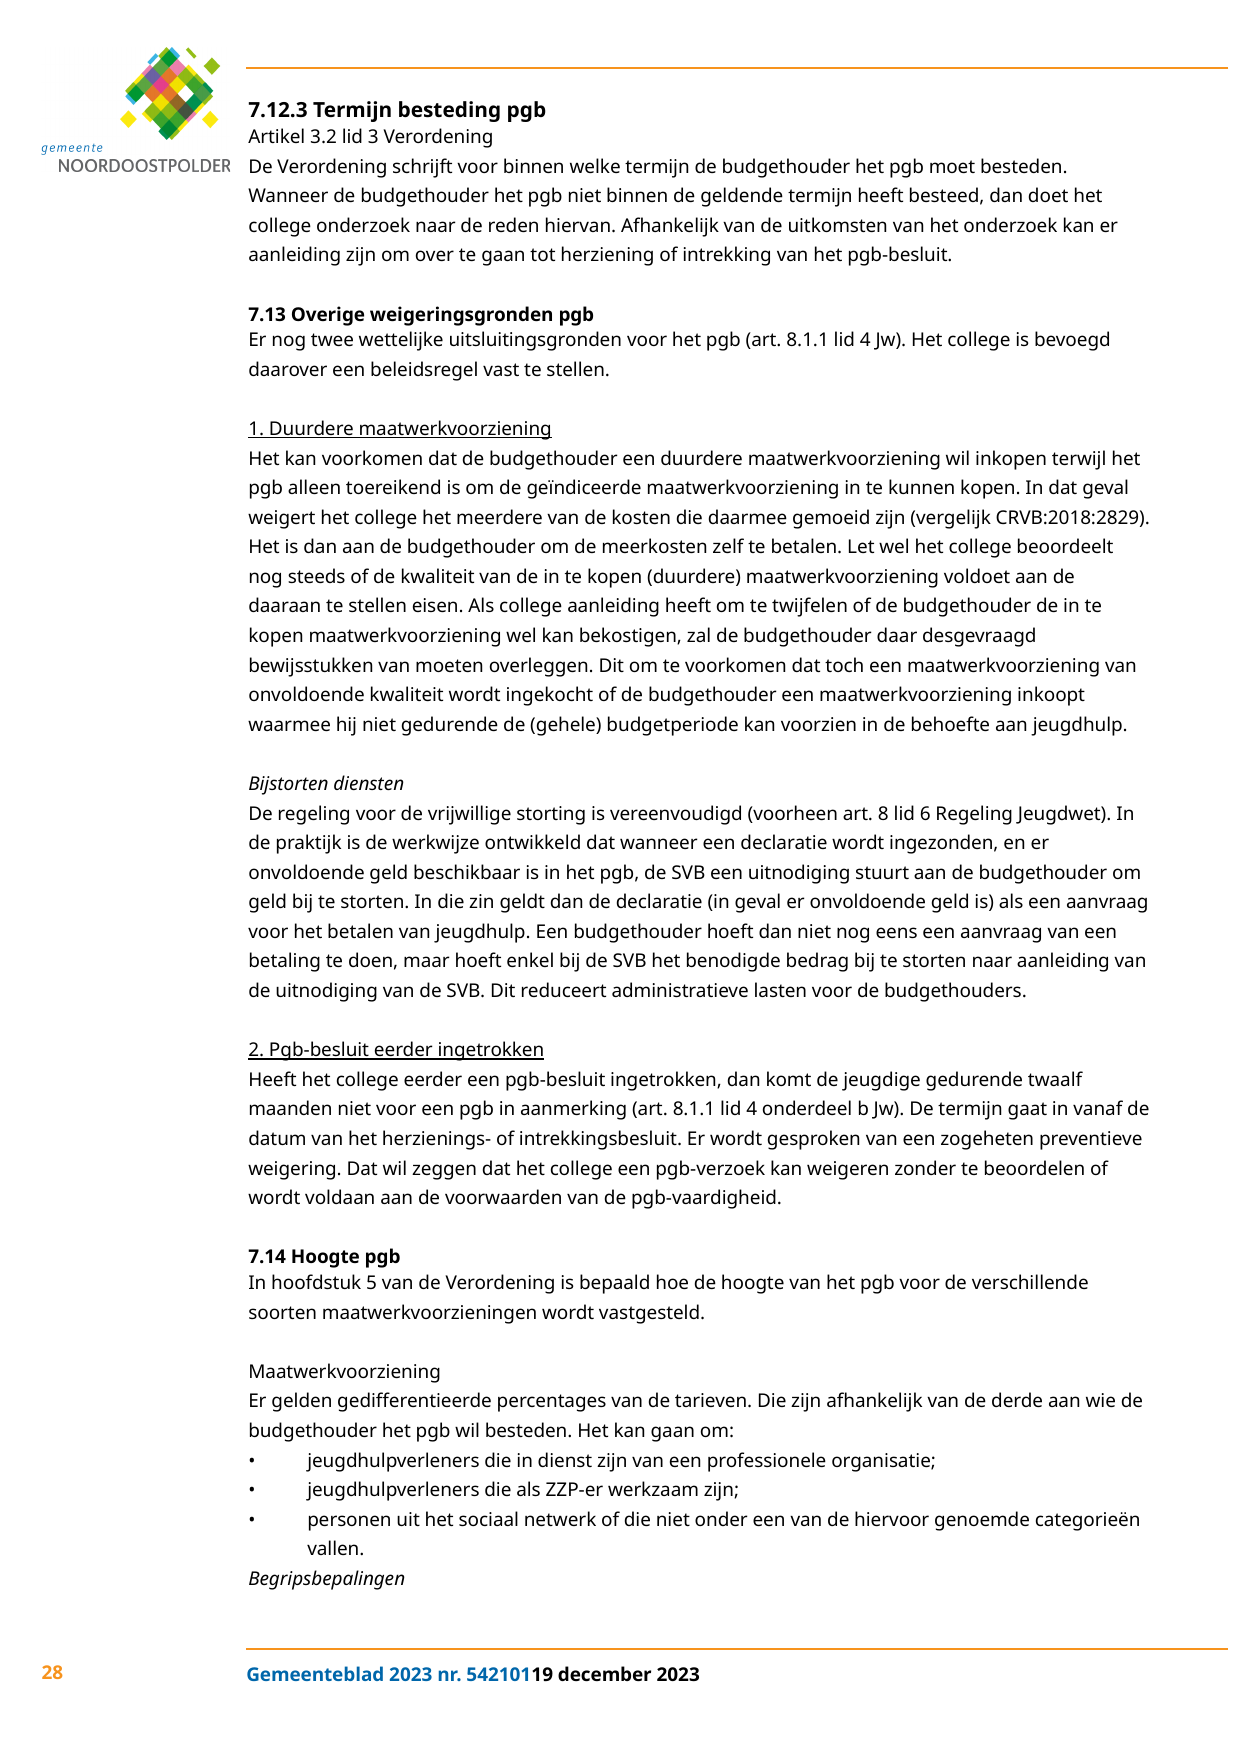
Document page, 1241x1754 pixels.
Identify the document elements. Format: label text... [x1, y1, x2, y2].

text Er gelden gedifferentieerde percentages van de tarieven. Die zijn afhankelijk van de derde aan wie de budgethouder het pgb wil besteden. Het kan gaan om: [248, 1388, 1152, 1443]
text 1. Duurdere maatwerkvoorziening [248, 415, 1152, 441]
text Artikel 3.2 lid 3 Verordening [248, 123, 1152, 149]
text Er nog twee wettelijke uitsluitingsgronden voor het pgb (art. 8.1.1 lid 4 Jw). Het college is bevoegd daarover een beleidsregel vast te stellen. [248, 326, 1152, 382]
text Het kan voorkomen dat de budgethouder een duurdere maatwerkvoorziening wil inkopen terwijl het pgb alleen toereikend is om de geïndiceerde maatwerkvoorziening in te kunnen kopen. In dat geval weigert het college het meerdere van de kosten die daarmee gemoeid zijn (vergelijk CRVB:2018:2829). Het is dan aan de budgethouder om de meerkosten zelf te betalen. Let wel het college beoordeelt nog steeds of de kwaliteit van de in te kopen (duurdere) maatwerkvoorziening voldoet aan de daaraan te stellen eisen. Als college aanleiding heeft om te twijfelen of de budgethouder de in te kopen maatwerkvoorziening wel kan bekostigen, zal de budgethouder daar desgevraagd bewijsstukken van moeten overleggen. Dit om te voorkomen dat toch een maatwerkvoorziening van onvoldoende kwaliteit wordt ingekocht of de budgethouder een maatwerkvoorziening inkoopt waarmee hij niet gedurende de (gehele) budgetperiode kan voorzien in de behoefte aan jeugdhulp. [248, 445, 1152, 737]
text Begripsbepalingen [248, 1565, 1152, 1591]
text 7.14 Hoogte pgb [248, 1243, 1152, 1269]
text 7.13 Overige weigeringsgronden pgb [248, 301, 1152, 326]
text 2. Pgb-besluit eerder ingetrokken [248, 1036, 1152, 1062]
picture [41, 47, 231, 172]
text De Verordening schrijft voor binnen welke termijn de budgethouder het pgb moet besteden. Wanneer de budgethouder het pgb niet binnen de geldende termijn heeft besteed, dan doet het college onderzoek naar de reden hiervan. Afhankelijk van de uitkomsten van het onderzoek kan er aanleiding zijn om over te gaan tot herziening of intrekking van het pgb-besluit. [248, 153, 1152, 267]
text In hoofdstuk 5 van de Verordening is bepaald hoe de hoogte van het pgb voor de verschillende soorten maatwerkvoorzieningen wordt vastgesteld. [248, 1269, 1152, 1324]
list jeugdhulpverleners die als ZZP-er werkzaam zijn; [248, 1476, 1152, 1502]
text Bijstorten diensten [248, 770, 1152, 796]
text 7.12.3 Termijn besteding pgb [248, 95, 1152, 123]
text Heeft het college eerder een pgb-besluit ingetrokken, dan komt de jeugdige gedurende twaalf maanden niet voor een pgb in aanmerking (art. 8.1.1 lid 4 onderdeel b Jw). De termijn gaat in vanaf de datum van het herzienings- of intrekkingsbesluit. Er wordt gesproken van een zogeheten preventieve weigering. Dat wil zeggen dat het college een pgb-verzoek kan weigeren zonder te beoordelen of wordt voldaan aan de voorwaarden van de pgb-vaardigheid. [248, 1066, 1152, 1210]
text Maatwerkvoorziening [248, 1358, 1152, 1384]
list personen uit het sociaal netwerk of die niet onder een van de hiervoor genoemde categorieën vallen. [248, 1506, 1152, 1561]
list jeugdhulpverleners die in dienst zijn van een professionele organisatie; [248, 1447, 1152, 1472]
text De regeling voor de vrijwillige storting is vereenvoudigd (voorheen art. 8 lid 6 Regeling Jeugdwet). In de praktijk is de werkwijze ontwikkeld dat wanneer een declaratie wordt ingezonden, en er onvoldoende geld beschikbaar is in het pgb, de SVB een uitnodiging stuurt aan de budgethouder om geld bij te storten. In die zin geldt dan de declaratie (in geval er onvoldoende geld is) als een aanvraag voor het betalen van jeugdhulp. Een budgethouder hoeft dan niet nog eens een aanvraag van een betaling te doen, maar hoeft enkel bij de SVB het benodigde bedrag bij te storten naar aanleiding van de uitnodiging van de SVB. Dit reduceert administratieve lasten voor de budgethouders. [248, 800, 1152, 1003]
